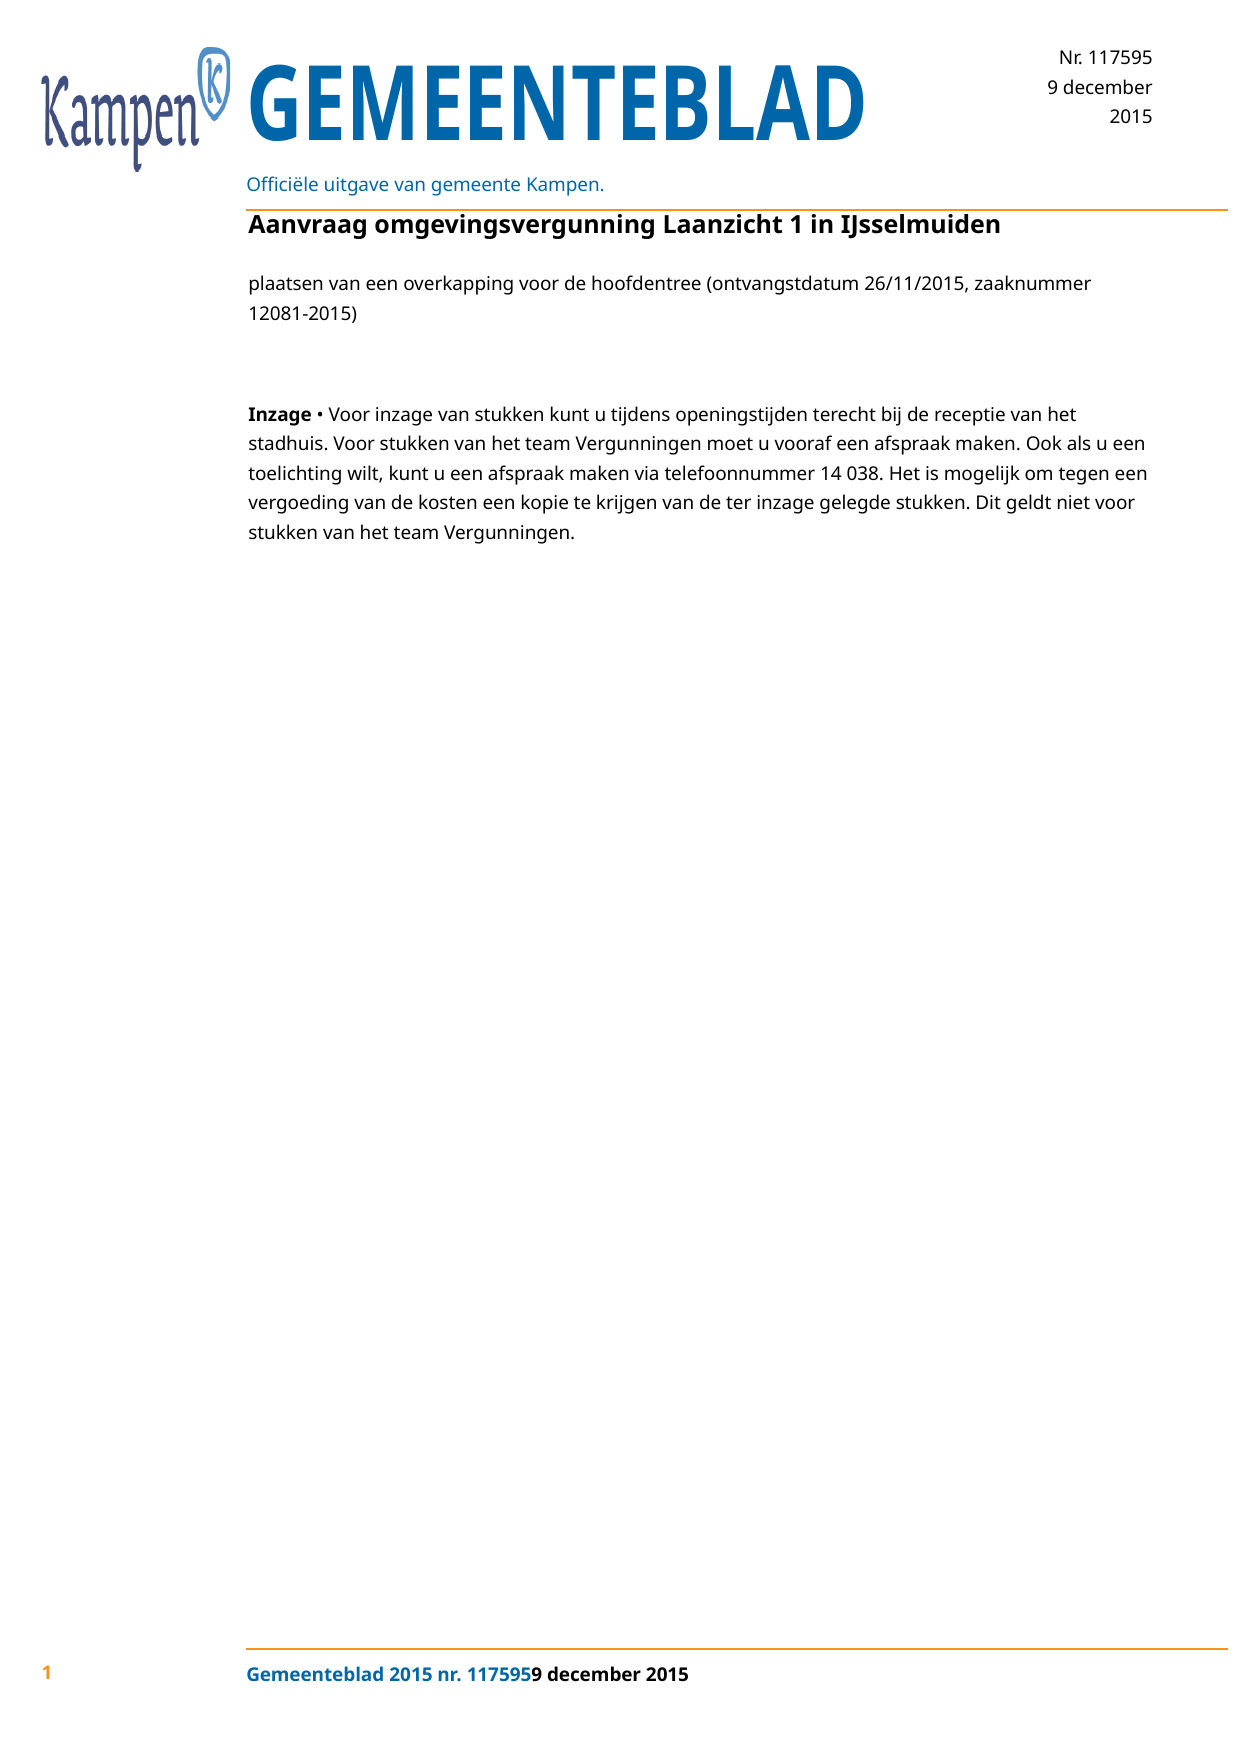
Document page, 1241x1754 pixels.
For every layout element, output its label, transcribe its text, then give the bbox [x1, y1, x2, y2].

picture [41, 47, 231, 172]
text Aanvraag omgevingsvergunning Laanzicht 1 in IJsselmuiden [248, 211, 1152, 241]
text Inzage • Voor inzage van stukken kunt u tijdens openingstijden terecht bij de receptie van het stadhuis. Voor stukken van het team Vergunningen moet u vooraf een afspraak maken. Ook als u een toelichting wilt, kunt u een afspraak maken via telefoonnummer 14 038. Het is mogelijk om tegen een vergoeding van de kosten een kopie te krijgen van de ter inzage gelegde stukken. Dit geldt niet voor stukken van het team Vergunningen. [248, 401, 1152, 545]
text plaatsen van een overkapping voor de hoofdentree (ontvangstdatum 26/11/2015, zaaknummer 12081-2015) [248, 270, 1152, 326]
